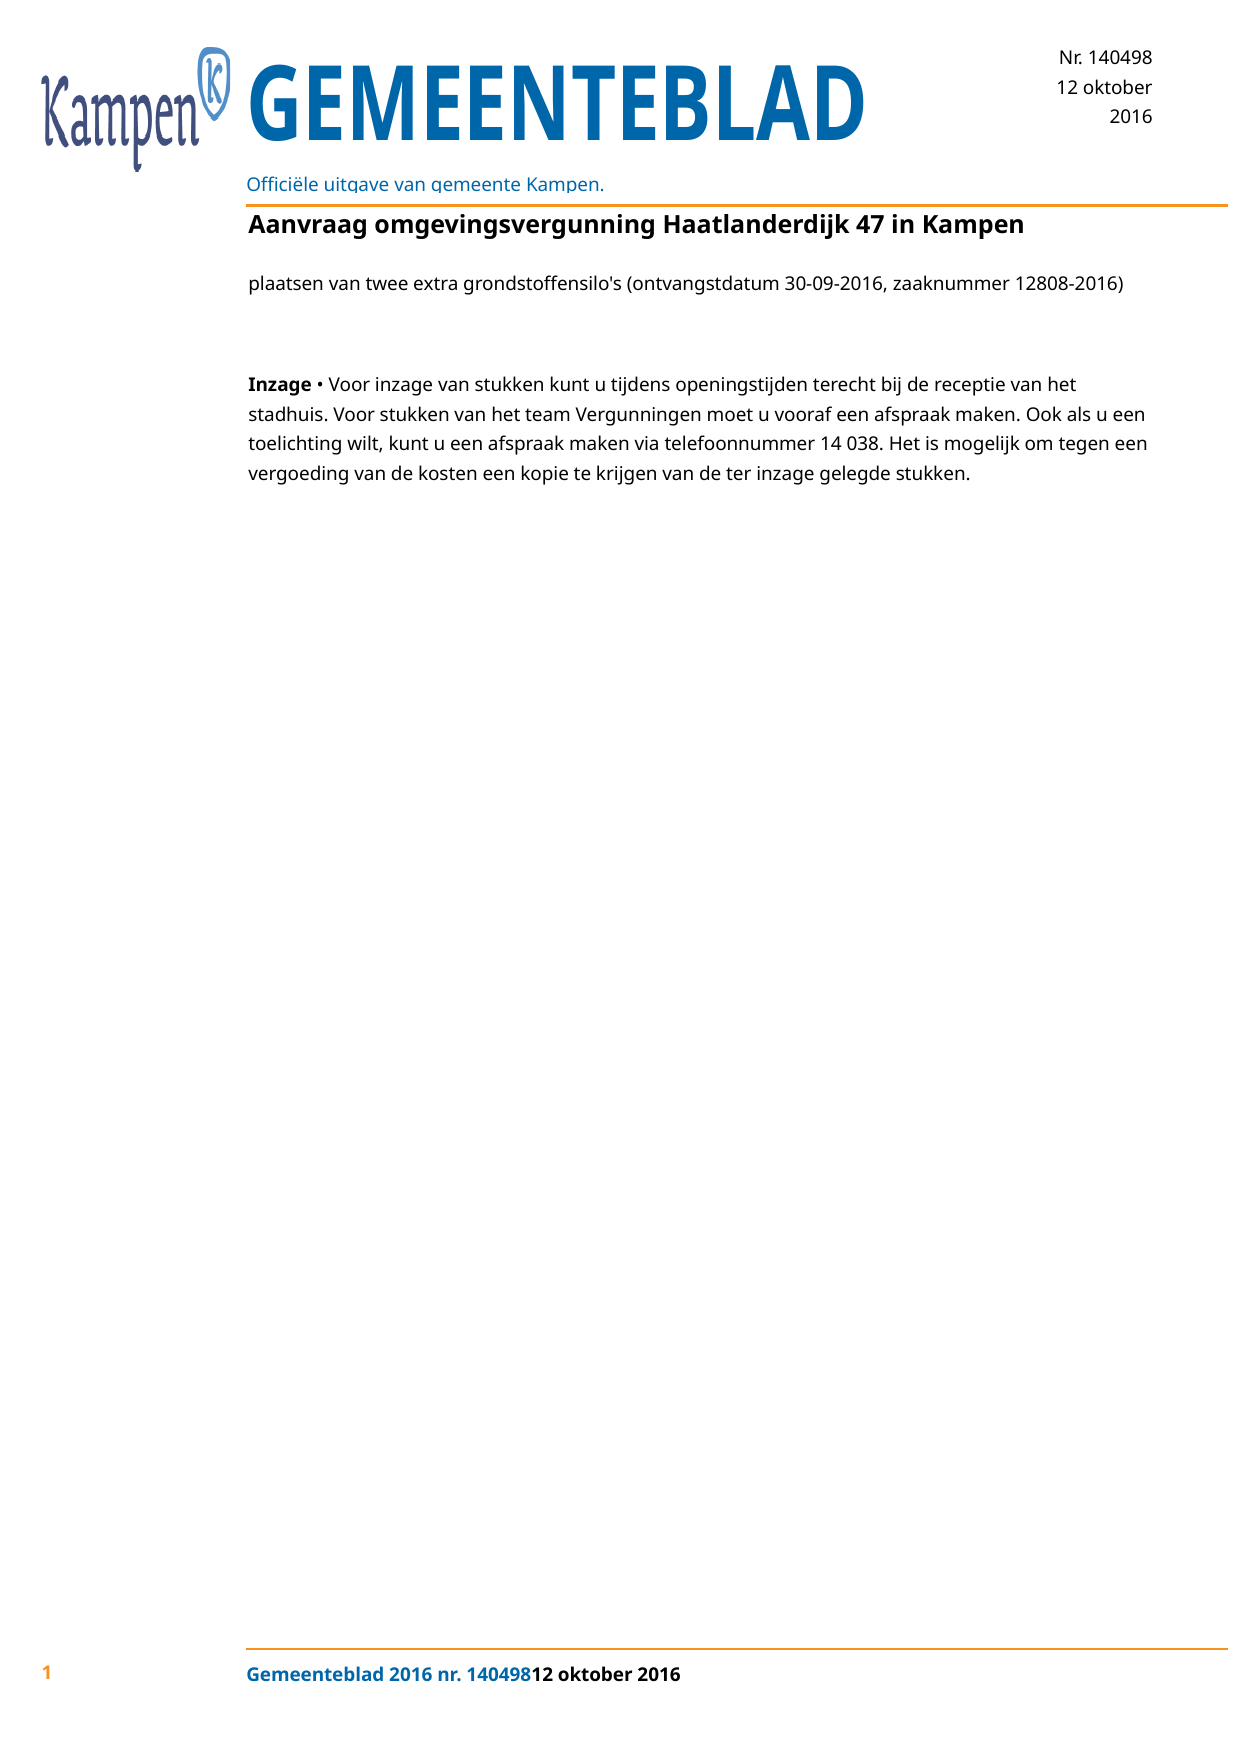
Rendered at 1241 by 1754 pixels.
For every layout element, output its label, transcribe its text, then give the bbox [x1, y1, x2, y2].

text Aanvraag omgevingsvergunning Haatlanderdijk 47 in Kampen [248, 207, 1152, 241]
text Inzage • Voor inzage van stukken kunt u tijdens openingstijden terecht bij de receptie van het stadhuis. Voor stukken van het team Vergunningen moet u vooraf een afspraak maken. Ook als u een toelichting wilt, kunt u een afspraak maken via telefoonnummer 14 038. Het is mogelijk om tegen een vergoeding van de kosten een kopie te krijgen van de ter inzage gelegde stukken. [248, 371, 1152, 486]
text plaatsen van twee extra grondstoffensilo's (ontvangstdatum 30-09-2016, zaaknummer 12808-2016) [248, 270, 1152, 296]
picture [41, 47, 231, 172]
